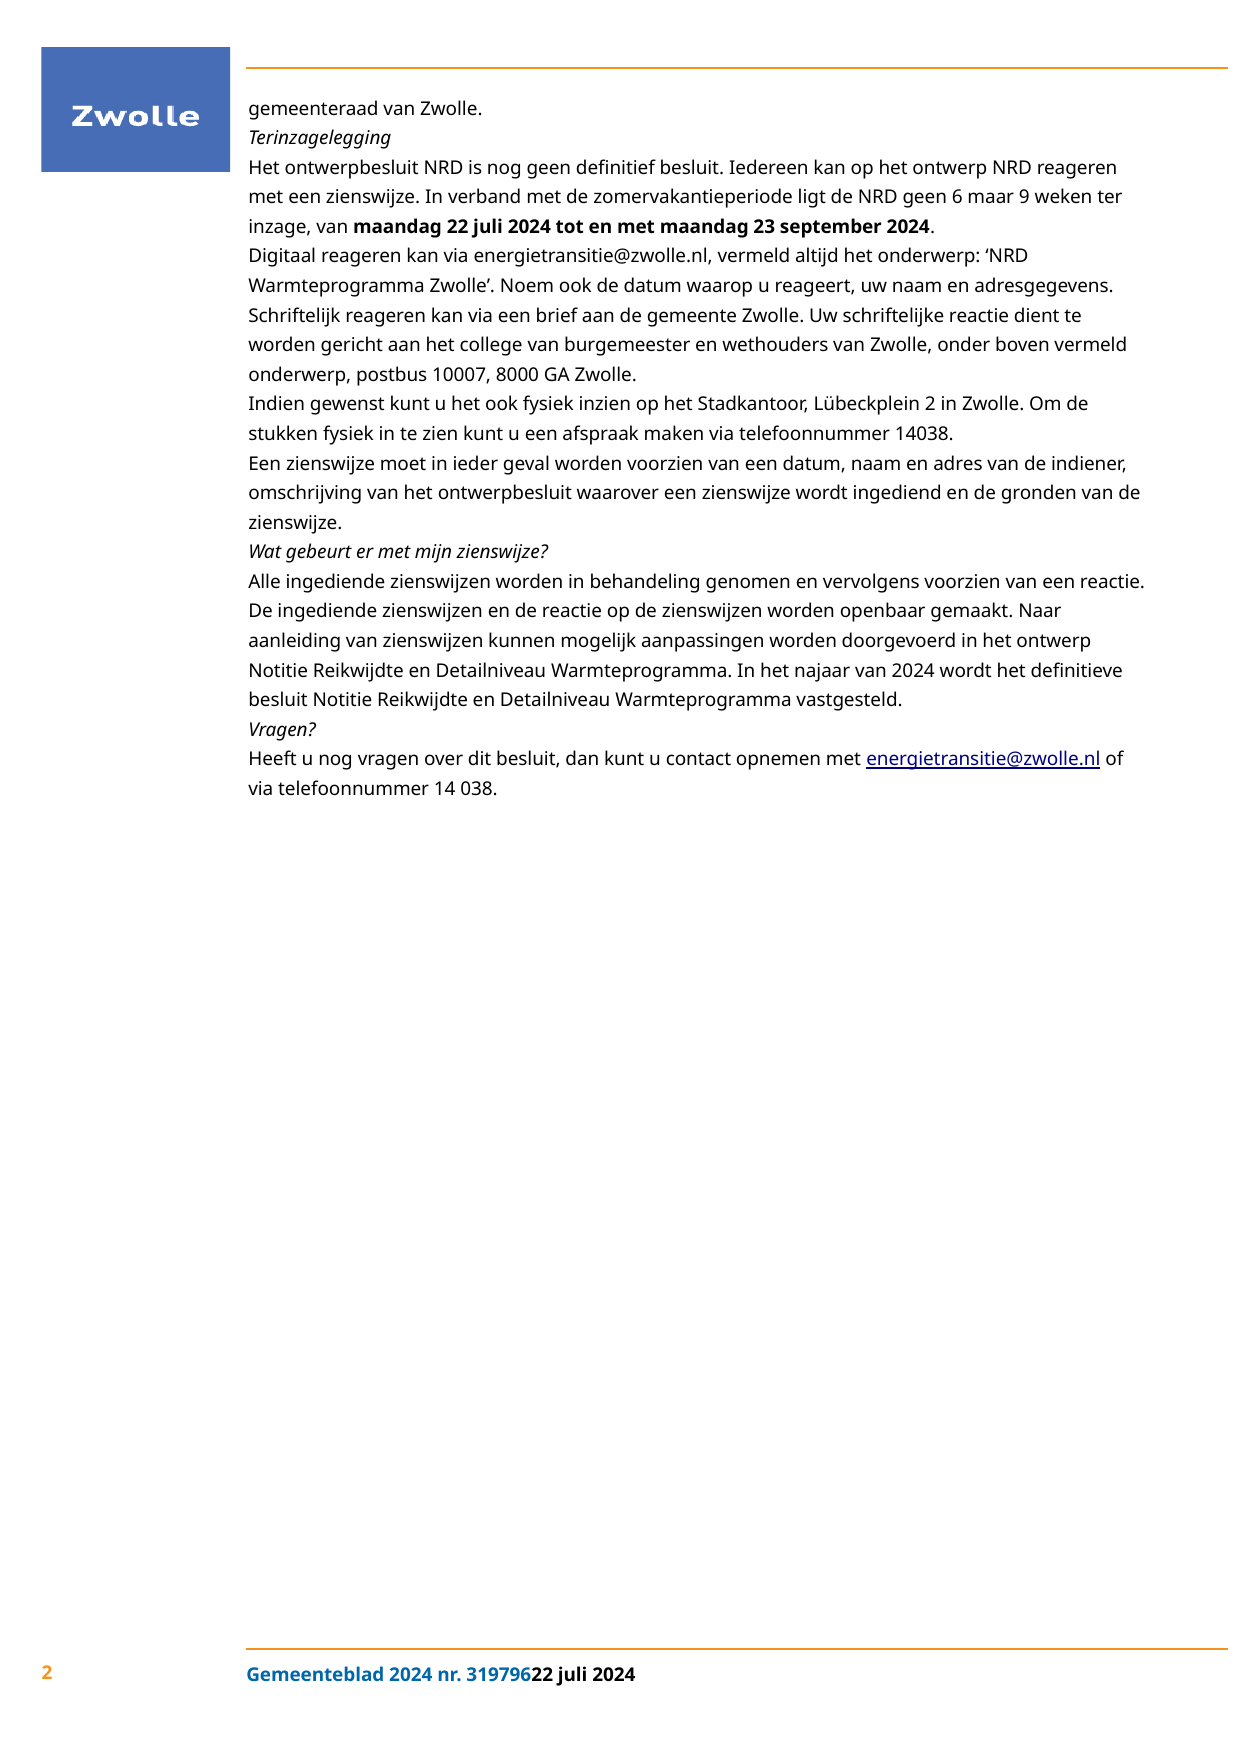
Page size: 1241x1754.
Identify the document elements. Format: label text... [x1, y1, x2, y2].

text gemeenteraad van Zwolle. [248, 95, 1152, 121]
text Terinzagelegging [248, 124, 1152, 150]
text Een zienswijze moet in ieder geval worden voorzien van een datum, naam en adres van de indiener, omschrijving van het ontwerpbesluit waarover een zienswijze wordt ingediend en de gronden van de zienswijze. [248, 450, 1152, 535]
text Heeft u nog vragen over dit besluit, dan kunt u contact opnemen met energietransitie@zwolle.nl of via telefoonnummer 14 038. [248, 746, 1152, 801]
text Digitaal reageren kan via energietransitie@zwolle.nl, vermeld altijd het onderwerp: ‘NRD Warmteprogramma Zwolle’. Noem ook de datum waarop u reageert, uw naam en adresgegevens. Schriftelijk reageren kan via een brief aan de gemeente Zwolle. Uw schriftelijke reactie dient te worden gericht aan het college van burgemeester en wethouders van Zwolle, onder boven vermeld onderwerp, postbus 10007, 8000 GA Zwolle. [248, 243, 1152, 387]
text Alle ingediende zienswijzen worden in behandeling genomen en vervolgens voorzien van een reactie. De ingediende zienswijzen en de reactie op de zienswijzen worden openbaar gemaakt. Naar aanleiding van zienswijzen kunnen mogelijk aanpassingen worden doorgevoerd in het ontwerp Notitie Reikwijdte en Detailniveau Warmteprogramma. In het najaar van 2024 wordt het definitieve besluit Notitie Reikwijdte en Detailniveau Warmteprogramma vastgesteld. [248, 568, 1152, 712]
text Wat gebeurt er met mijn zienswijze? [248, 538, 1152, 564]
text Indien gewenst kunt u het ook fysiek inzien op het Stadkantoor, Lübeckplein 2 in Zwolle. Om de stukken fysiek in te zien kunt u een afspraak maken via telefoonnummer 14038. [248, 391, 1152, 446]
text Het ontwerpbesluit NRD is nog geen definitief besluit. Iedereen kan op het ontwerp NRD reageren met een zienswijze. In verband met de zomervakantieperiode ligt de NRD geen 6 maar 9 weken ter inzage, van maandag 22 juli 2024 tot en met maandag 23 september 2024. [248, 154, 1152, 239]
text Vragen? [248, 716, 1152, 742]
picture [41, 47, 231, 172]
